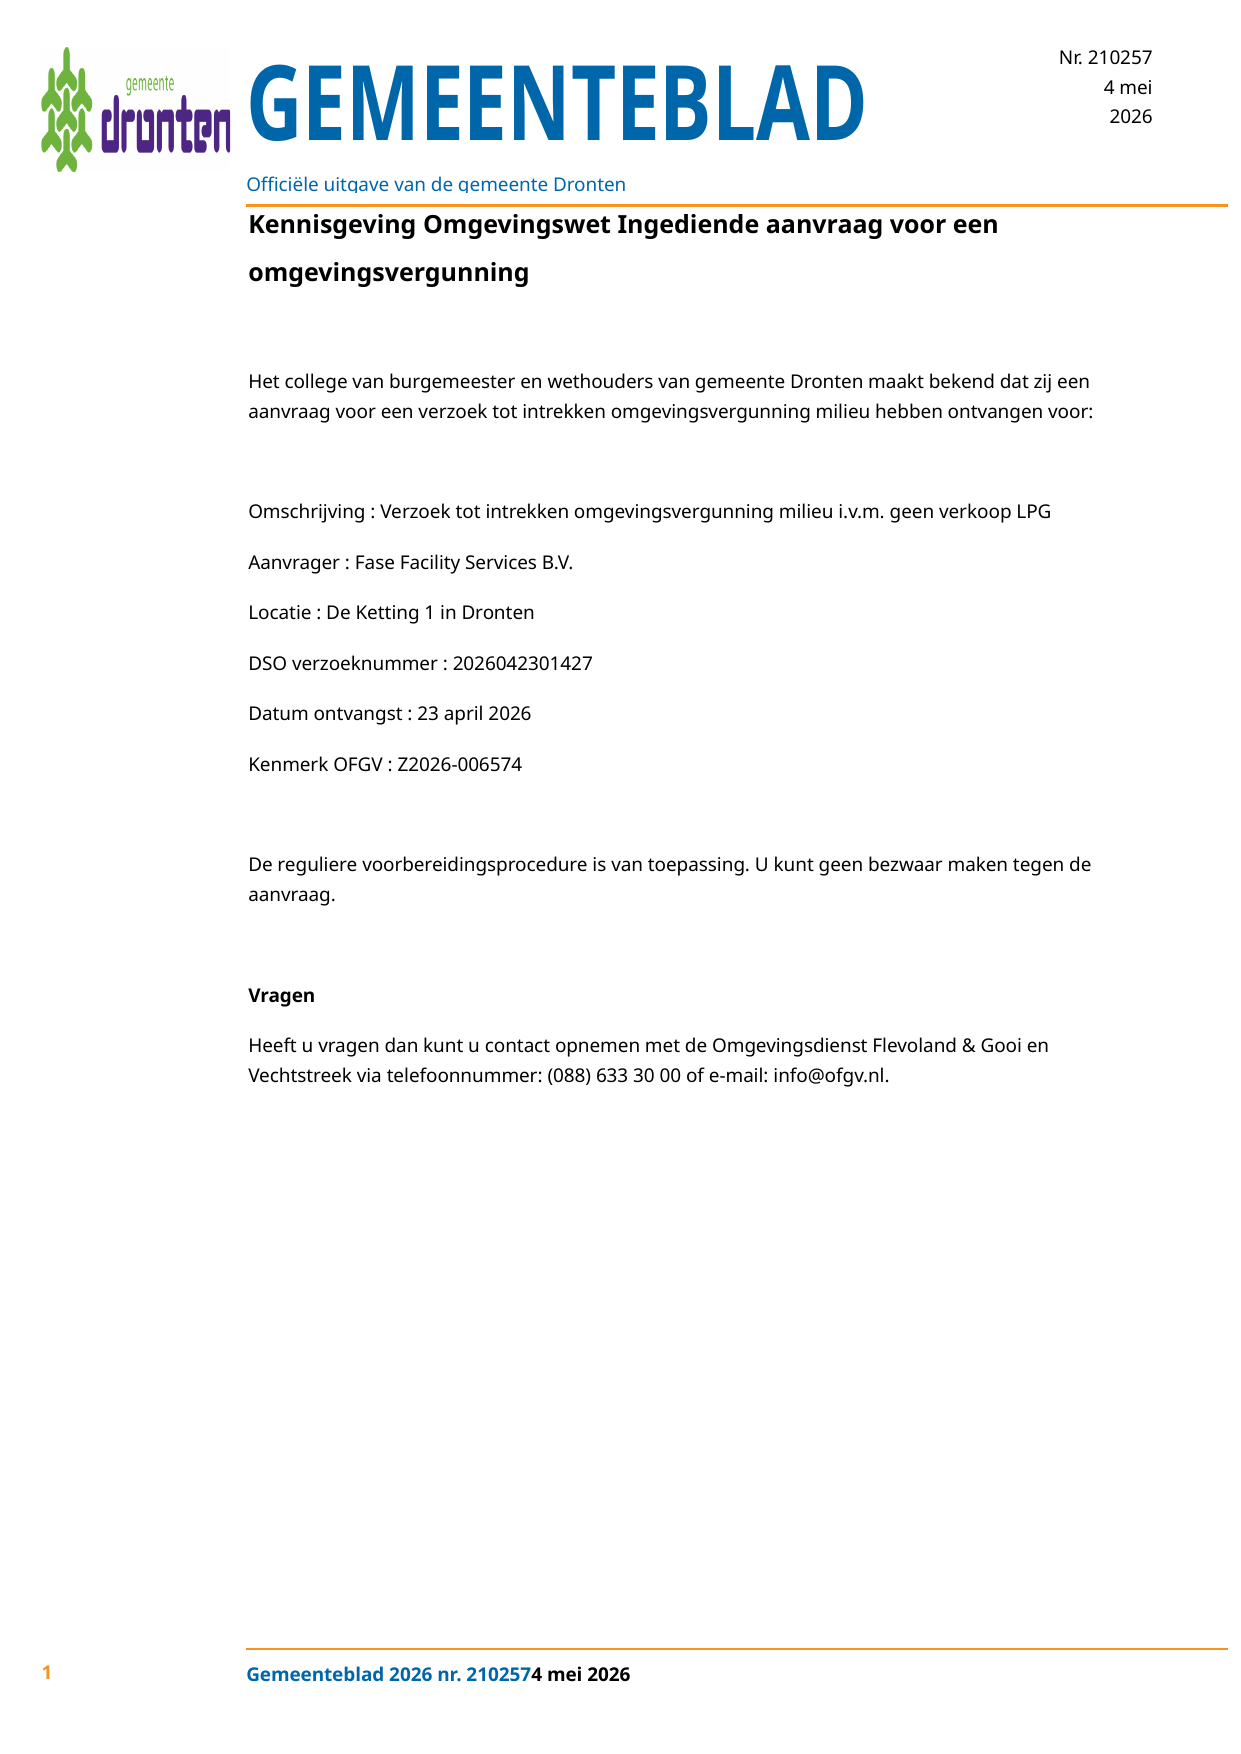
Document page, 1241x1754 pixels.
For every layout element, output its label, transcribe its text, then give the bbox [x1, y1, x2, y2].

text Heeft u vragen dan kunt u contact opnemen met de Omgevingsdienst Flevoland & Gooi en Vechtstreek via telefoonnummer: (088) 633 30 00 of e-mail: info@ofgv.nl. [248, 1032, 1152, 1088]
text Aanvrager : Fase Facility Services B.V. [248, 549, 1152, 575]
text Het college van burgemeester en wethouders van gemeente Dronten maakt bekend dat zij een aanvraag voor een verzoek tot intrekken omgevingsvergunning milieu hebben ontvangen voor: [248, 368, 1152, 424]
text Omschrijving : Verzoek tot intrekken omgevingsvergunning milieu i.v.m. geen verkoop LPG [248, 499, 1152, 524]
picture [41, 47, 231, 172]
text DSO verzoeknummer : 2026042301427 [248, 650, 1152, 676]
text Kennisgeving Omgevingswet Ingediende aanvraag voor een omgevingsvergunning [248, 207, 1152, 288]
text De reguliere voorbereidingsprocedure is van toepassing. U kunt geen bezwaar maken tegen de aanvraag. [248, 852, 1152, 907]
text Locatie : De Ketting 1 in Dronten [248, 599, 1152, 625]
text Datum ontvangst : 23 april 2026 [248, 700, 1152, 726]
text Kenmerk OFGV : Z2026-006574 [248, 751, 1152, 777]
text Vragen [248, 982, 1152, 1008]
